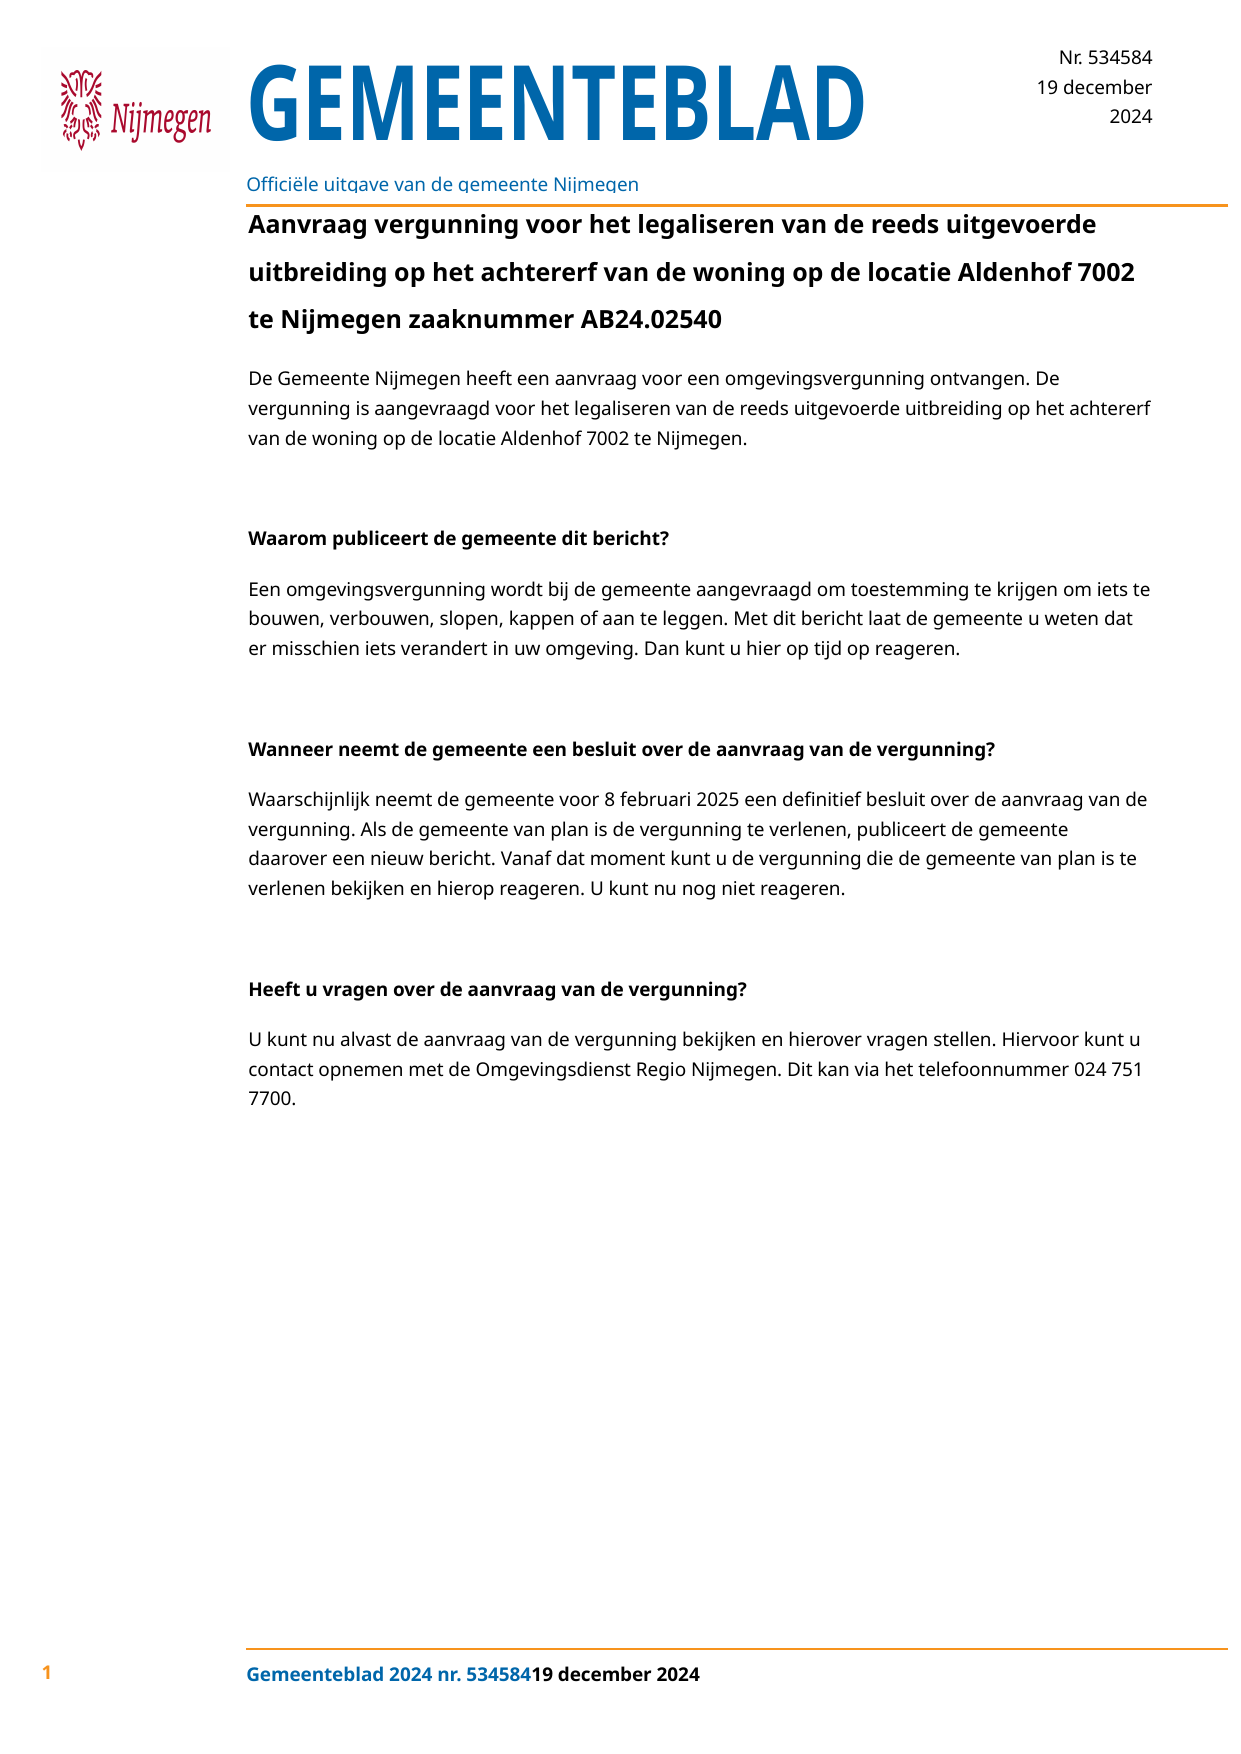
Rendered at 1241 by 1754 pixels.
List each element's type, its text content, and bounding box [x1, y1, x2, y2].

text Een omgevingsvergunning wordt bij de gemeente aangevraagd om toestemming te krijgen om iets te bouwen, verbouwen, slopen, kappen of aan te leggen. Met dit bericht laat de gemeente u weten dat er misschien iets verandert in uw omgeving. Dan kunt u hier op tijd op reageren. [248, 576, 1152, 661]
text Aanvraag vergunning voor het legaliseren van de reeds uitgevoerde uitbreiding op het achtererf van de woning op de locatie Aldenhof 7002 te Nijmegen zaaknummer AB24.02540 [248, 207, 1152, 336]
text Heeft u vragen over de aanvraag van de vergunning? [248, 976, 1152, 1002]
text Waarschijnlijk neemt de gemeente voor 8 februari 2025 een definitief besluit over de aanvraag van de vergunning. Als de gemeente van plan is de vergunning te verlenen, publiceert de gemeente daarover een nieuw bericht. Vanaf dat moment kunt u de vergunning die de gemeente van plan is te verlenen bekijken en hierop reageren. U kunt nu nog niet reageren. [248, 786, 1152, 901]
picture [41, 47, 231, 172]
text Waarom publiceert de gemeente dit bericht? [248, 526, 1152, 551]
text Wanneer neemt de gemeente een besluit over de aanvraag van de vergunning? [248, 736, 1152, 762]
text U kunt nu alvast de aanvraag van de vergunning bekijken en hierover vragen stellen. Hiervoor kunt u contact opnemen met de Omgevingsdienst Regio Nijmegen. Dit kan via het telefoonnummer 024 751 7700. [248, 1026, 1152, 1111]
text De Gemeente Nijmegen heeft een aanvraag voor een omgevingsvergunning ontvangen. De vergunning is aangevraagd voor het legaliseren van de reeds uitgevoerde uitbreiding op het achtererf van de woning op de locatie Aldenhof 7002 te Nijmegen. [248, 366, 1152, 450]
